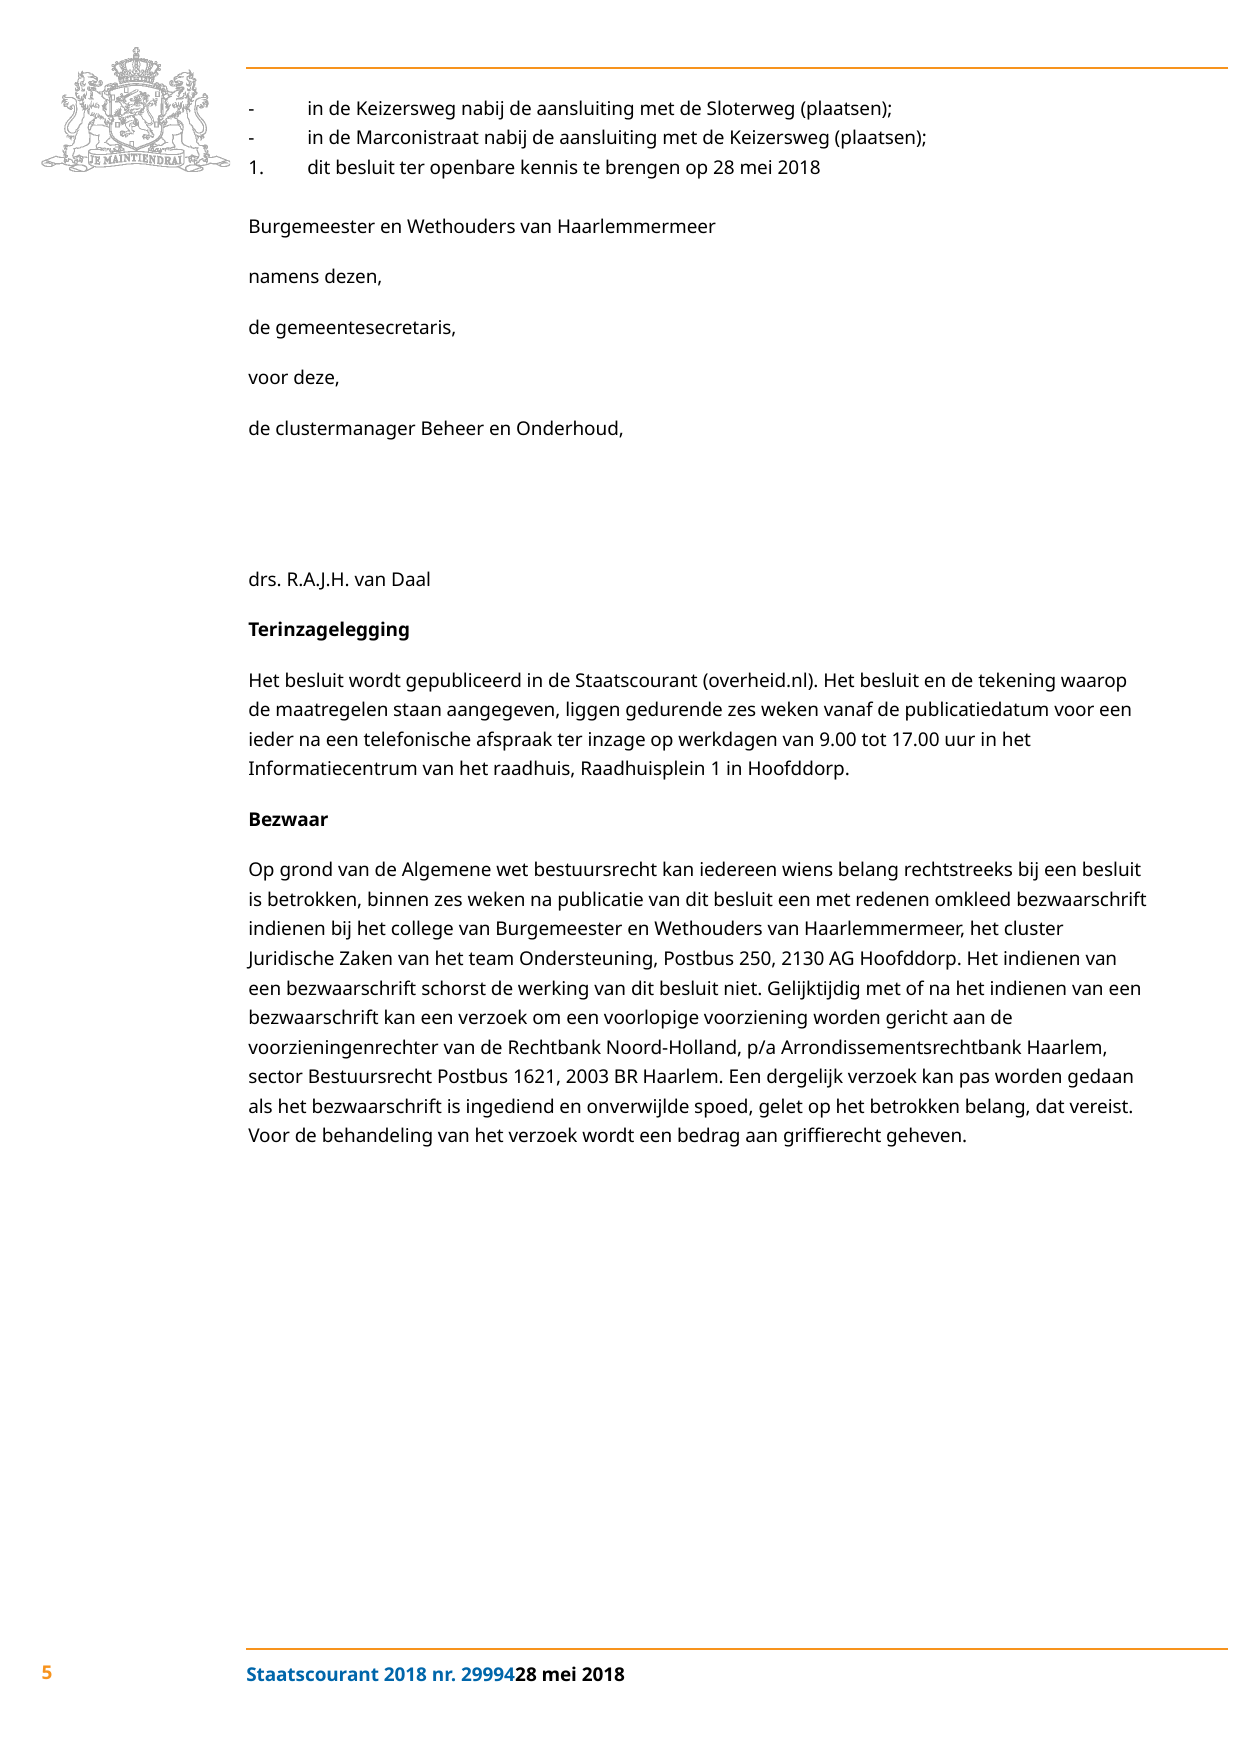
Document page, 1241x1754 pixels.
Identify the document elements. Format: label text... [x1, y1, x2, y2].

text drs. R.A.J.H. van Daal [248, 566, 1152, 592]
text Burgemeester en Wethouders van Haarlemmermeer [248, 213, 1152, 239]
list in de Marconistraat nabij de aansluiting met de Keizersweg (plaatsen); [248, 124, 1152, 150]
text Op grond van de Algemene wet bestuursrecht kan iedereen wiens belang rechtstreeks bij een besluit is betrokken, binnen zes weken na publicatie van dit besluit een met redenen omkleed bezwaarschrift indienen bij het college van Burgemeester en Wethouders van Haarlemmermeer, het cluster Juridische Zaken van het team Ondersteuning, Postbus 250, 2130 AG Hoofddorp. Het indienen van een bezwaarschrift schorst de werking van dit besluit niet. Gelijktijdig met of na het indienen van een bezwaarschrift kan een verzoek om een voorlopige voorziening worden gericht aan de voorzieningenrechter van de Rechtbank Noord-Holland, p/a Arrondissementsrechtbank Haarlem, sector Bestuursrecht Postbus 1621, 2003 BR Haarlem. Een dergelijk verzoek kan pas worden gedaan als het bezwaarschrift is ingediend en onverwijlde spoed, gelet op het betrokken belang, dat vereist. Voor de behandeling van het verzoek wordt een bedrag aan griffierecht geheven. [248, 856, 1152, 1148]
text Terinzagelegging [248, 616, 1152, 642]
text Het besluit wordt gepubliceerd in de Staatscourant (overheid.nl). Het besluit en de tekening waarop de maatregelen staan aangegeven, liggen gedurende zes weken vanaf de publicatiedatum voor een ieder na een telefonische afspraak ter inzage op werkdagen van 9.00 tot 17.00 uur in het Informatiecentrum van het raadhuis, Raadhuisplein 1 in Hoofddorp. [248, 667, 1152, 781]
text de clustermanager Beheer en Onderhoud, [248, 415, 1152, 441]
list dit besluit ter openbare kennis te brengen op 28 mei 2018 [248, 154, 1152, 180]
text namens dezen, [248, 263, 1152, 289]
list in de Keizersweg nabij de aansluiting met de Sloterweg (plaatsen); [248, 95, 1152, 121]
text voor deze, [248, 364, 1152, 390]
text de gemeentesecretaris, [248, 314, 1152, 340]
text Bezwaar [248, 806, 1152, 832]
picture [41, 47, 231, 172]
